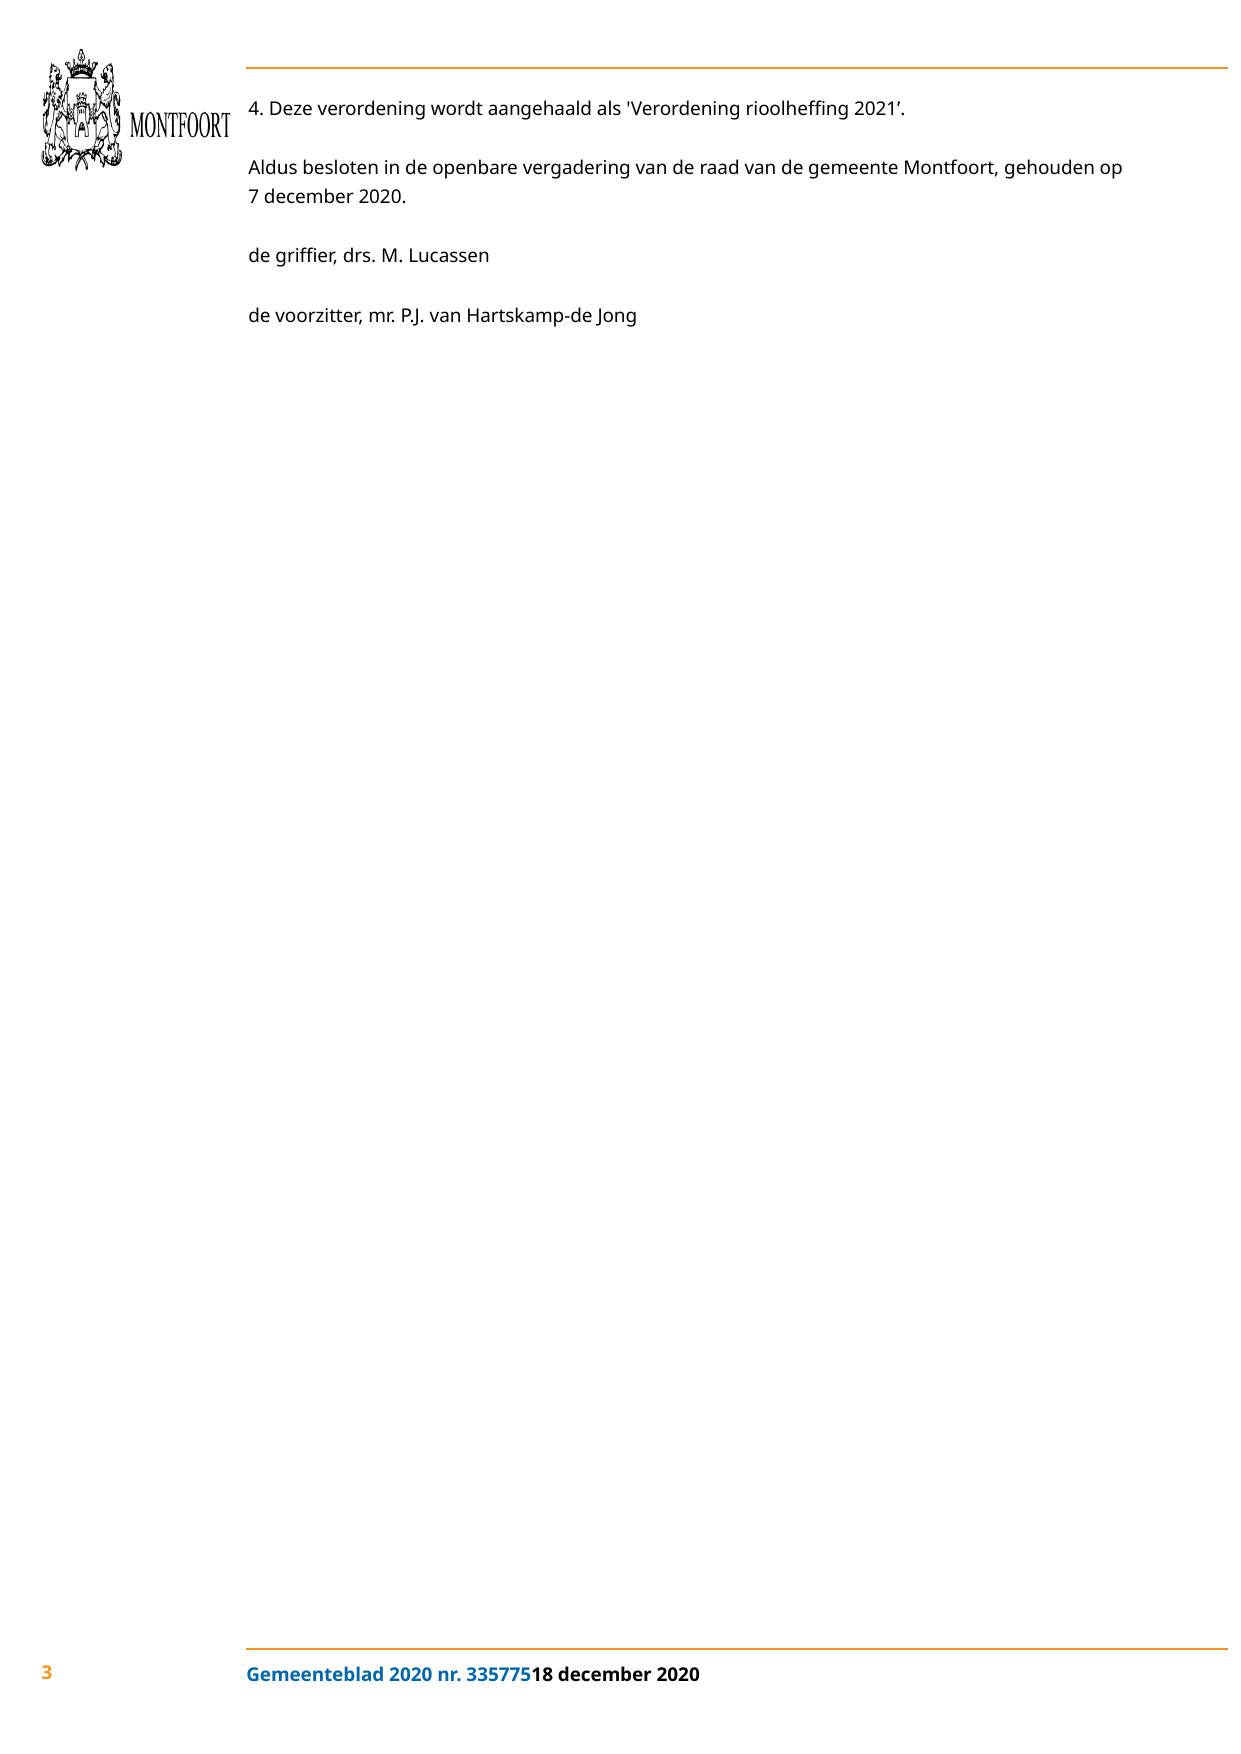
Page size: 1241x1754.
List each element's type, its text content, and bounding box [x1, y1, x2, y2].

picture [41, 47, 231, 172]
text de voorzitter, mr. P.J. van Hartskamp-de Jong [248, 302, 1152, 328]
text Aldus besloten in de openbare vergadering van de raad van de gemeente Montfoort, gehouden op [248, 154, 1152, 180]
text de griffier, drs. M. Lucassen [248, 243, 1152, 268]
text 7 december 2020. [248, 183, 1152, 209]
text 4. Deze verordening wordt aangehaald als 'Verordening rioolheffing 2021’. [248, 95, 1152, 121]
